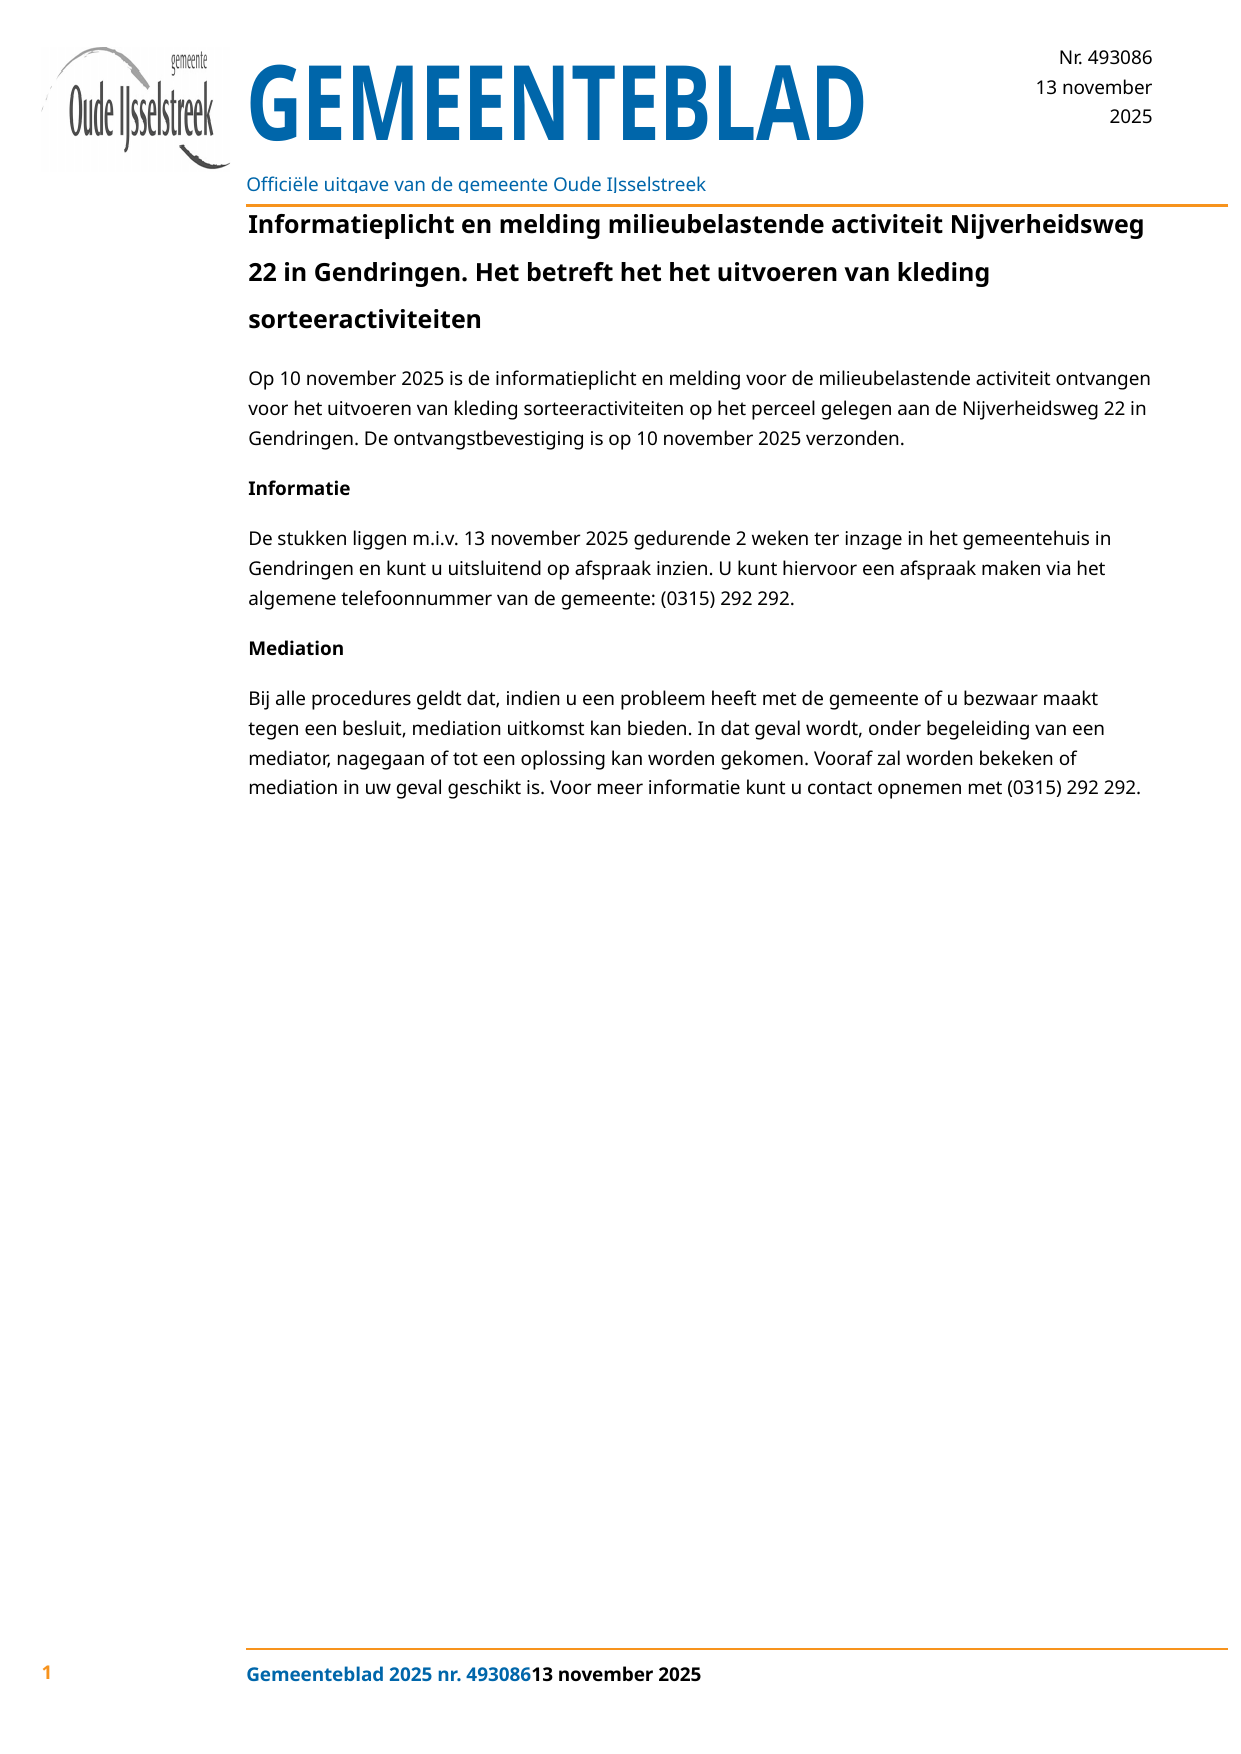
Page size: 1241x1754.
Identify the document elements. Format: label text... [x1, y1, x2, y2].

text De stukken liggen m.i.v. 13 november 2025 gedurende 2 weken ter inzage in het gemeentehuis in Gendringen en kunt u uitsluitend op afspraak inzien. U kunt hiervoor een afspraak maken via het algemene telefoonnummer van de gemeente: (0315) 292 292. [248, 526, 1152, 610]
text Mediation [248, 635, 1152, 661]
text Informatieplicht en melding milieubelastende activiteit Nijverheidsweg 22 in Gendringen. Het betreft het het uitvoeren van kleding sorteeractiviteiten [248, 207, 1152, 336]
text Informatie [248, 475, 1152, 501]
picture [41, 47, 231, 172]
text Bij alle procedures geldt dat, indien u een probleem heeft met de gemeente of u bezwaar maakt tegen een besluit, mediation uitkomst kan bieden. In dat geval wordt, onder begeleiding van een mediator, nagegaan of tot een oplossing kan worden gekomen. Vooraf zal worden bekeken of mediation in uw geval geschikt is. Voor meer informatie kunt u contact opnemen met (0315) 292 292. [248, 686, 1152, 800]
text Op 10 november 2025 is de informatieplicht en melding voor de milieubelastende activiteit ontvangen voor het uitvoeren van kleding sorteeractiviteiten op het perceel gelegen aan de Nijverheidsweg 22 in Gendringen. De ontvangstbevestiging is op 10 november 2025 verzonden. [248, 366, 1152, 450]
